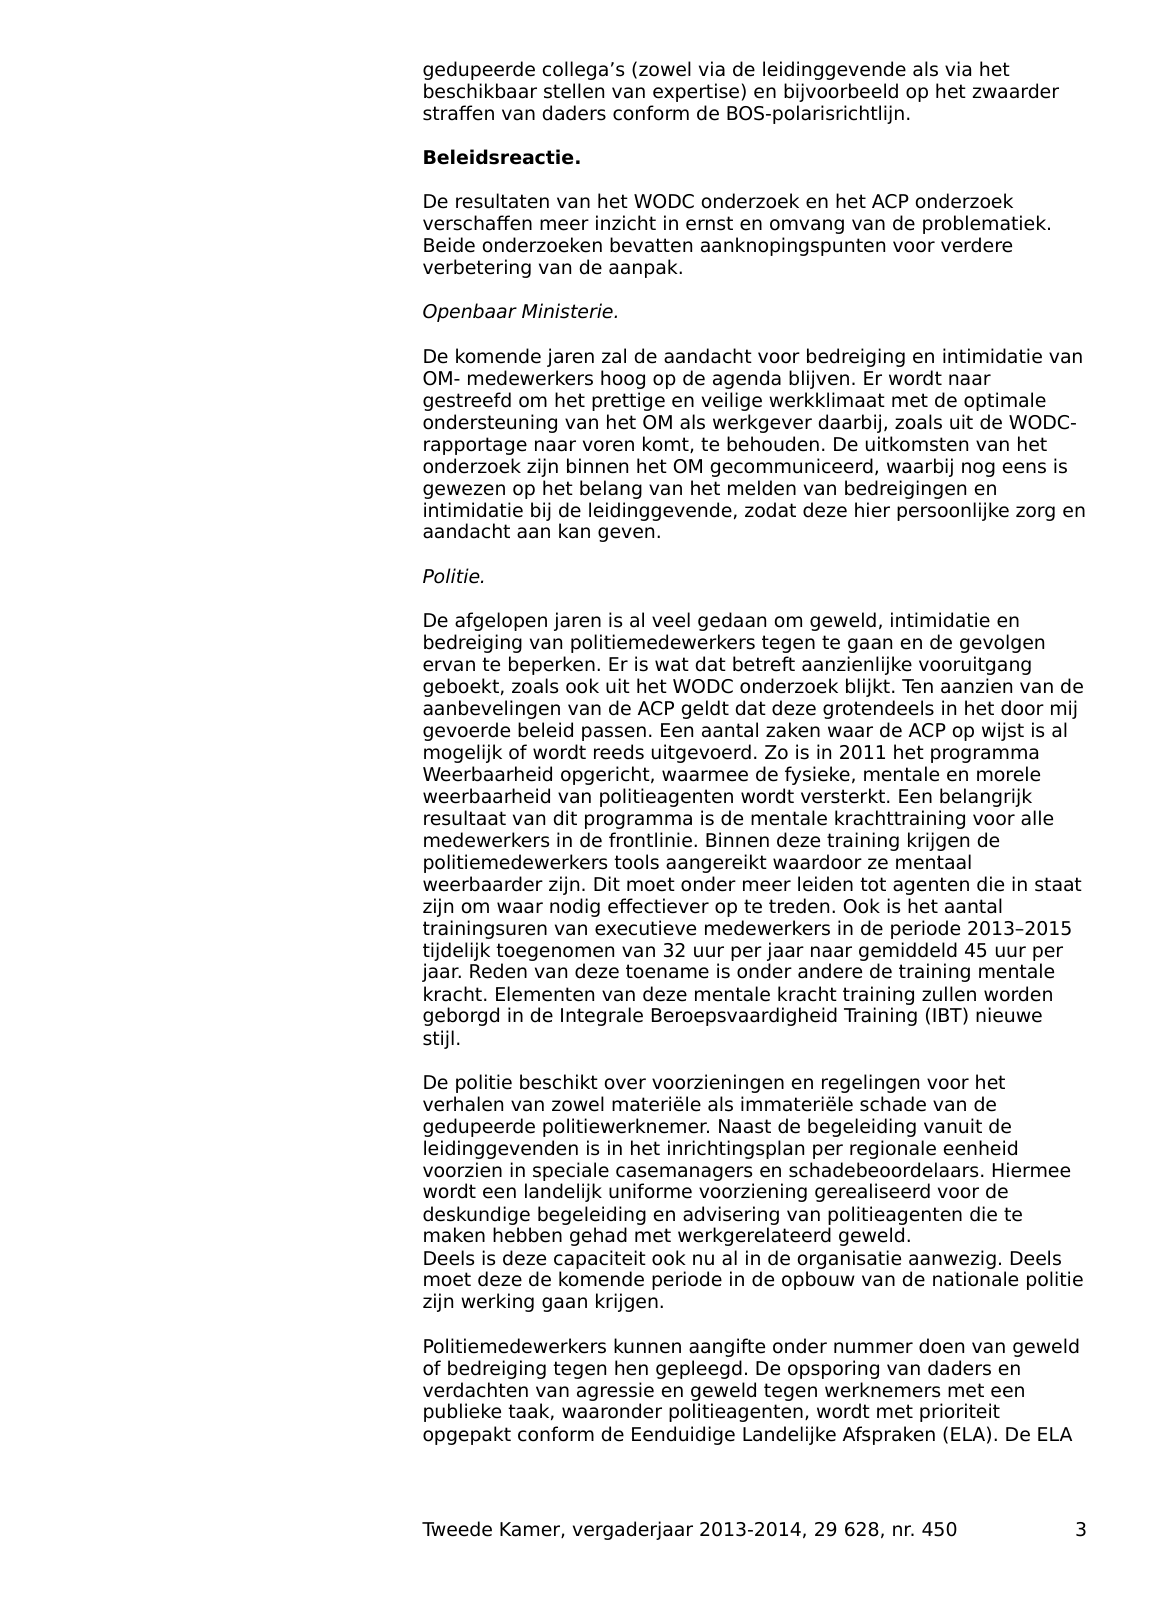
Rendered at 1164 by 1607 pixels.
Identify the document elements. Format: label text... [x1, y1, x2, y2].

subtitle Beleidsreactie. [422, 147, 1087, 169]
subtitle Openbaar Ministerie. [422, 301, 1087, 323]
text De afgelopen jaren is al veel gedaan om geweld, intimidatie en bedreiging van politiemedewerkers tegen te gaan en de gevolgen ervan te beperken. Er is wat dat betreft aanzienlijke vooruitgang geboekt, zoals ook uit het WODC onderzoek blijkt. Ten aanzien van de aanbevelingen van de ACP geldt dat deze grotendeels in het door mij gevoerde beleid passen. Een aantal zaken waar de ACP op wijst is al mogelijk of wordt reeds uitgevoerd. Zo is in 2011 het programma Weerbaarheid opgericht, waarmee de fysieke, mentale en morele weerbaarheid van politieagenten wordt versterkt. Een belangrijk resultaat van dit programma is de mentale krachttraining voor alle medewerkers in de frontlinie. Binnen deze training krijgen de politiemedewerkers tools aangereikt waardoor ze mentaal weerbaarder zijn. Dit moet onder meer leiden tot agenten die in staat zijn om waar nodig effectiever op te treden. Ook is het aantal trainingsuren van executieve medewerkers in de periode 2013–2015 tijdelijk toegenomen van 32 uur per jaar naar gemiddeld 45 uur per jaar. Reden van deze toename is onder andere de training mentale kracht. Elementen van deze mentale kracht training zullen worden geborgd in de Integrale Beroepsvaardigheid Training (IBT) nieuwe stijl. [422, 610, 1087, 1049]
text De resultaten van het WODC onderzoek en het ACP onderzoek verschaffen meer inzicht in ernst en omvang van de problematiek. Beide onderzoeken bevatten aanknopingspunten voor verdere verbetering van de aanpak. [422, 191, 1087, 279]
text De politie beschikt over voorzieningen en regelingen voor het verhalen van zowel materiële als immateriële schade van de gedupeerde politiewerknemer. Naast de begeleiding vanuit de leidinggevenden is in het inrichtingsplan per regionale eenheid voorzien in speciale casemanagers en schadebeoordelaars. Hiermee wordt een landelijk uniforme voorziening gerealiseerd voor de deskundige begeleiding en advisering van politieagenten die te maken hebben gehad met werkgerelateerd geweld. [422, 1072, 1087, 1247]
text Deels is deze capaciteit ook nu al in de organisatie aanwezig. Deels moet deze de komende periode in de opbouw van de nationale politie zijn werking gaan krijgen. [422, 1247, 1087, 1313]
subtitle Politie. [422, 566, 1087, 588]
text De komende jaren zal de aandacht voor bedreiging en intimidatie van OM- medewerkers hoog op de agenda blijven. Er wordt naar gestreefd om het prettige en veilige werkklimaat met de optimale ondersteuning van het OM als werkgever daarbij, zoals uit de WODC-rapportage naar voren komt, te behouden. De uitkomsten van het onderzoek zijn binnen het OM gecommuniceerd, waarbij nog eens is gewezen op het belang van het melden van bedreigingen en intimidatie bij de leidinggevende, zodat deze hier persoonlijke zorg en aandacht aan kan geven. [422, 346, 1087, 543]
text gedupeerde collega’s (zowel via de leidinggevende als via het beschikbaar stellen van expertise) en bijvoorbeeld op het zwaarder straffen van daders conform de BOS-polarisrichtlijn. [422, 59, 1087, 125]
text Politiemedewerkers kunnen aangifte onder nummer doen van geweld of bedreiging tegen hen gepleegd. De opsporing van daders en verdachten van agressie en geweld tegen werknemers met een publieke taak, waaronder politieagenten, wordt met prioriteit opgepakt conform de Eenduidige Landelijke Afspraken (ELA). De ELA [422, 1336, 1087, 1445]
